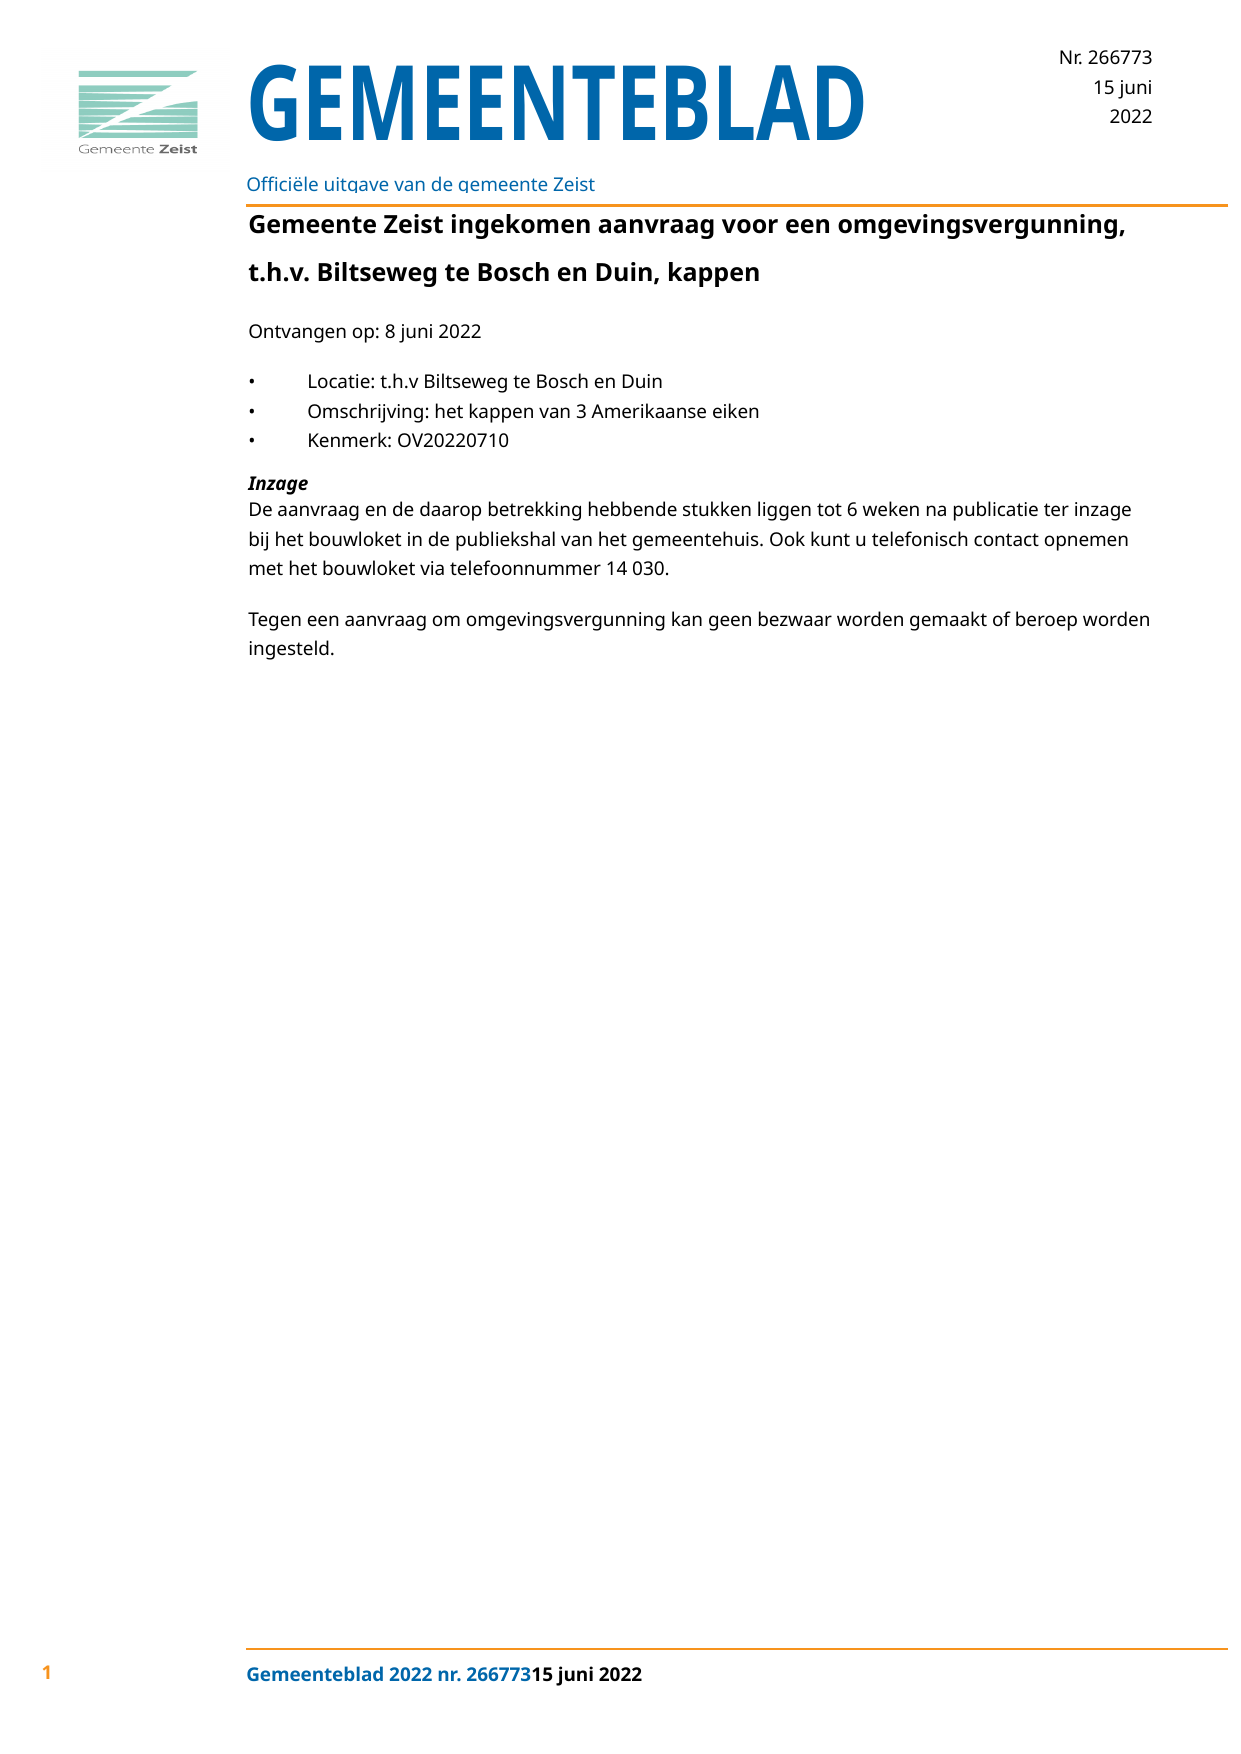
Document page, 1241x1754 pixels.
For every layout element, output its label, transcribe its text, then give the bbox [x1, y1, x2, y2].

text De aanvraag en de daarop betrekking hebbende stukken liggen tot 6 weken na publicatie ter inzage bij het bouwloket in de publiekshal van het gemeentehuis. Ook kunt u telefonisch contact opnemen met het bouwloket via telefoonnummer 14 030. [248, 496, 1152, 581]
picture [41, 47, 231, 172]
text Ontvangen op: 8 juni 2022 [248, 318, 1152, 344]
list Kenmerk: OV20220710 [248, 427, 1152, 453]
text Inzage [248, 471, 1152, 496]
text Tegen een aanvraag om omgevingsvergunning kan geen bezwaar worden gemaakt of beroep worden ingesteld. [248, 606, 1152, 661]
list Locatie: t.h.v Biltseweg te Bosch en Duin [248, 368, 1152, 394]
text Gemeente Zeist ingekomen aanvraag voor een omgevingsvergunning, t.h.v. Biltseweg te Bosch en Duin, kappen [248, 207, 1152, 288]
list Omschrijving: het kappen van 3 Amerikaanse eiken [248, 398, 1152, 424]
